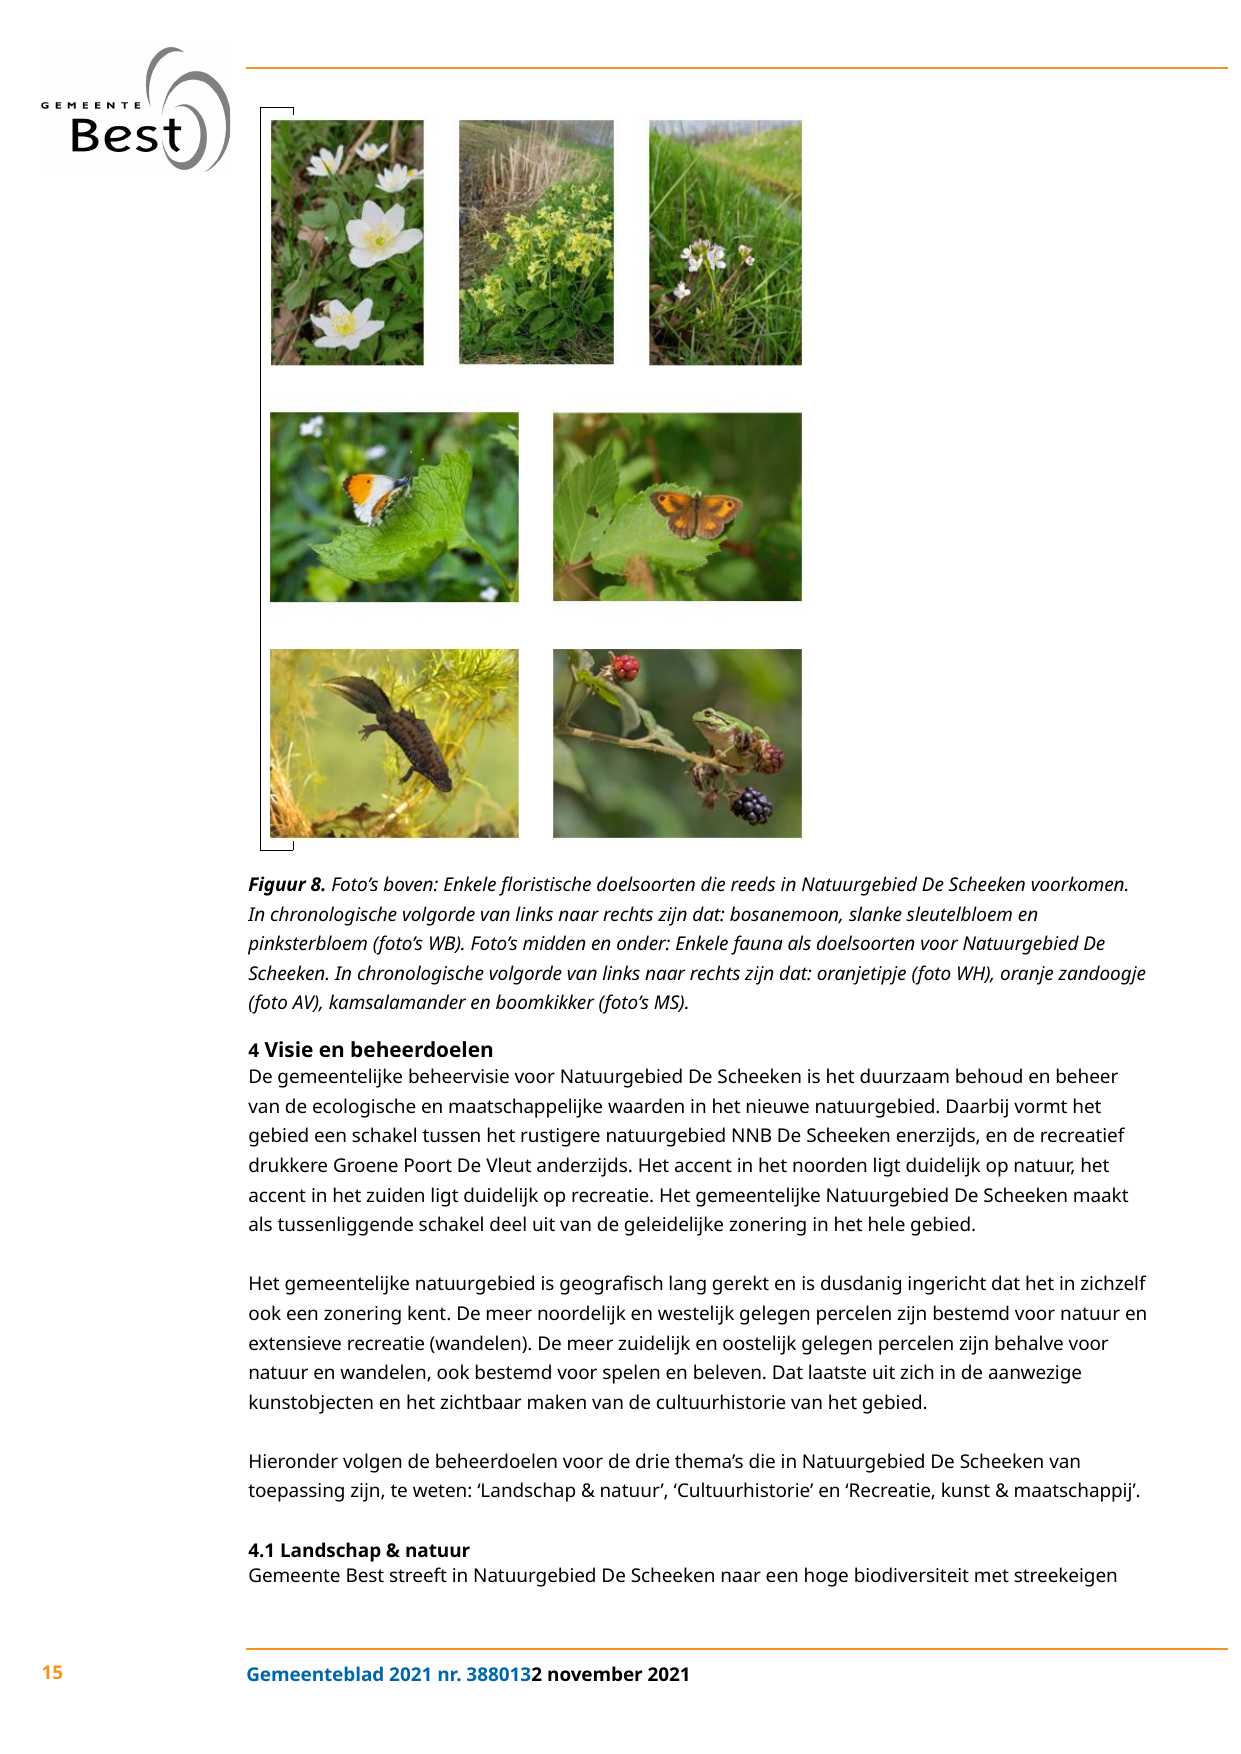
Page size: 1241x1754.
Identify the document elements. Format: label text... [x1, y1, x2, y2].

picture [268, 115, 805, 841]
text Gemeente Best streeft in Natuurgebied De Scheeken naar een hoge biodiversiteit met streekeigen [248, 1563, 1152, 1588]
text De gemeentelijke beheervisie voor Natuurgebied De Scheeken is het duurzaam behoud en beheer van de ecologische en maatschappelijke waarden in het nieuwe natuurgebied. Daarbij vormt het gebied een schakel tussen het rustigere natuurgebied NNB De Scheeken enerzijds, en de recreatief drukkere Groene Poort De Vleut anderzijds. Het accent in het noorden ligt duidelijk op natuur, het accent in het zuiden ligt duidelijk op recreatie. Het gemeentelijke Natuurgebied De Scheeken maakt als tussenliggende schakel deel uit van de geleidelijke zonering in het hele gebied. [248, 1063, 1152, 1237]
picture [41, 47, 231, 172]
text Het gemeentelijke natuurgebied is geografisch lang gerekt en is dusdanig ingericht dat het in zichzelf ook een zonering kent. De meer noordelijk en westelijk gelegen percelen zijn bestemd voor natuur en extensieve recreatie (wandelen). De meer zuidelijk en oostelijk gelegen percelen zijn behalve voor natuur en wandelen, ook bestemd voor spelen en beleven. Dat laatste uit zich in de aanwezige kunstobjecten en het zichtbaar maken van de cultuurhistorie van het gebied. [248, 1271, 1152, 1415]
text 4.1 Landschap & natuur [248, 1537, 1152, 1563]
text 4 Visie en beheerdoelen [248, 1035, 1152, 1063]
text Hieronder volgen de beheerdoelen voor de drie thema’s die in Natuurgebied De Scheeken van toepassing zijn, te weten: ‘Landschap & natuur’, ‘Cultuurhistorie’ en ‘Recreatie, kunst & maatschappij’. [248, 1448, 1152, 1503]
text Figuur 8. Foto’s boven: Enkele floristische doelsoorten die reeds in Natuurgebied De Scheeken voorkomen. In chronologische volgorde van links naar rechts zijn dat: bosanemoon, slanke sleutelbloem en pinksterbloem (foto’s WB). Foto’s midden en onder: Enkele fauna als doelsoorten voor Natuurgebied De Scheeken. In chronologische volgorde van links naar rechts zijn dat: oranjetipje (foto WH), oranje zandoogje (foto AV), kamsalamander en boomkikker (foto’s MS). [248, 871, 1152, 1015]
